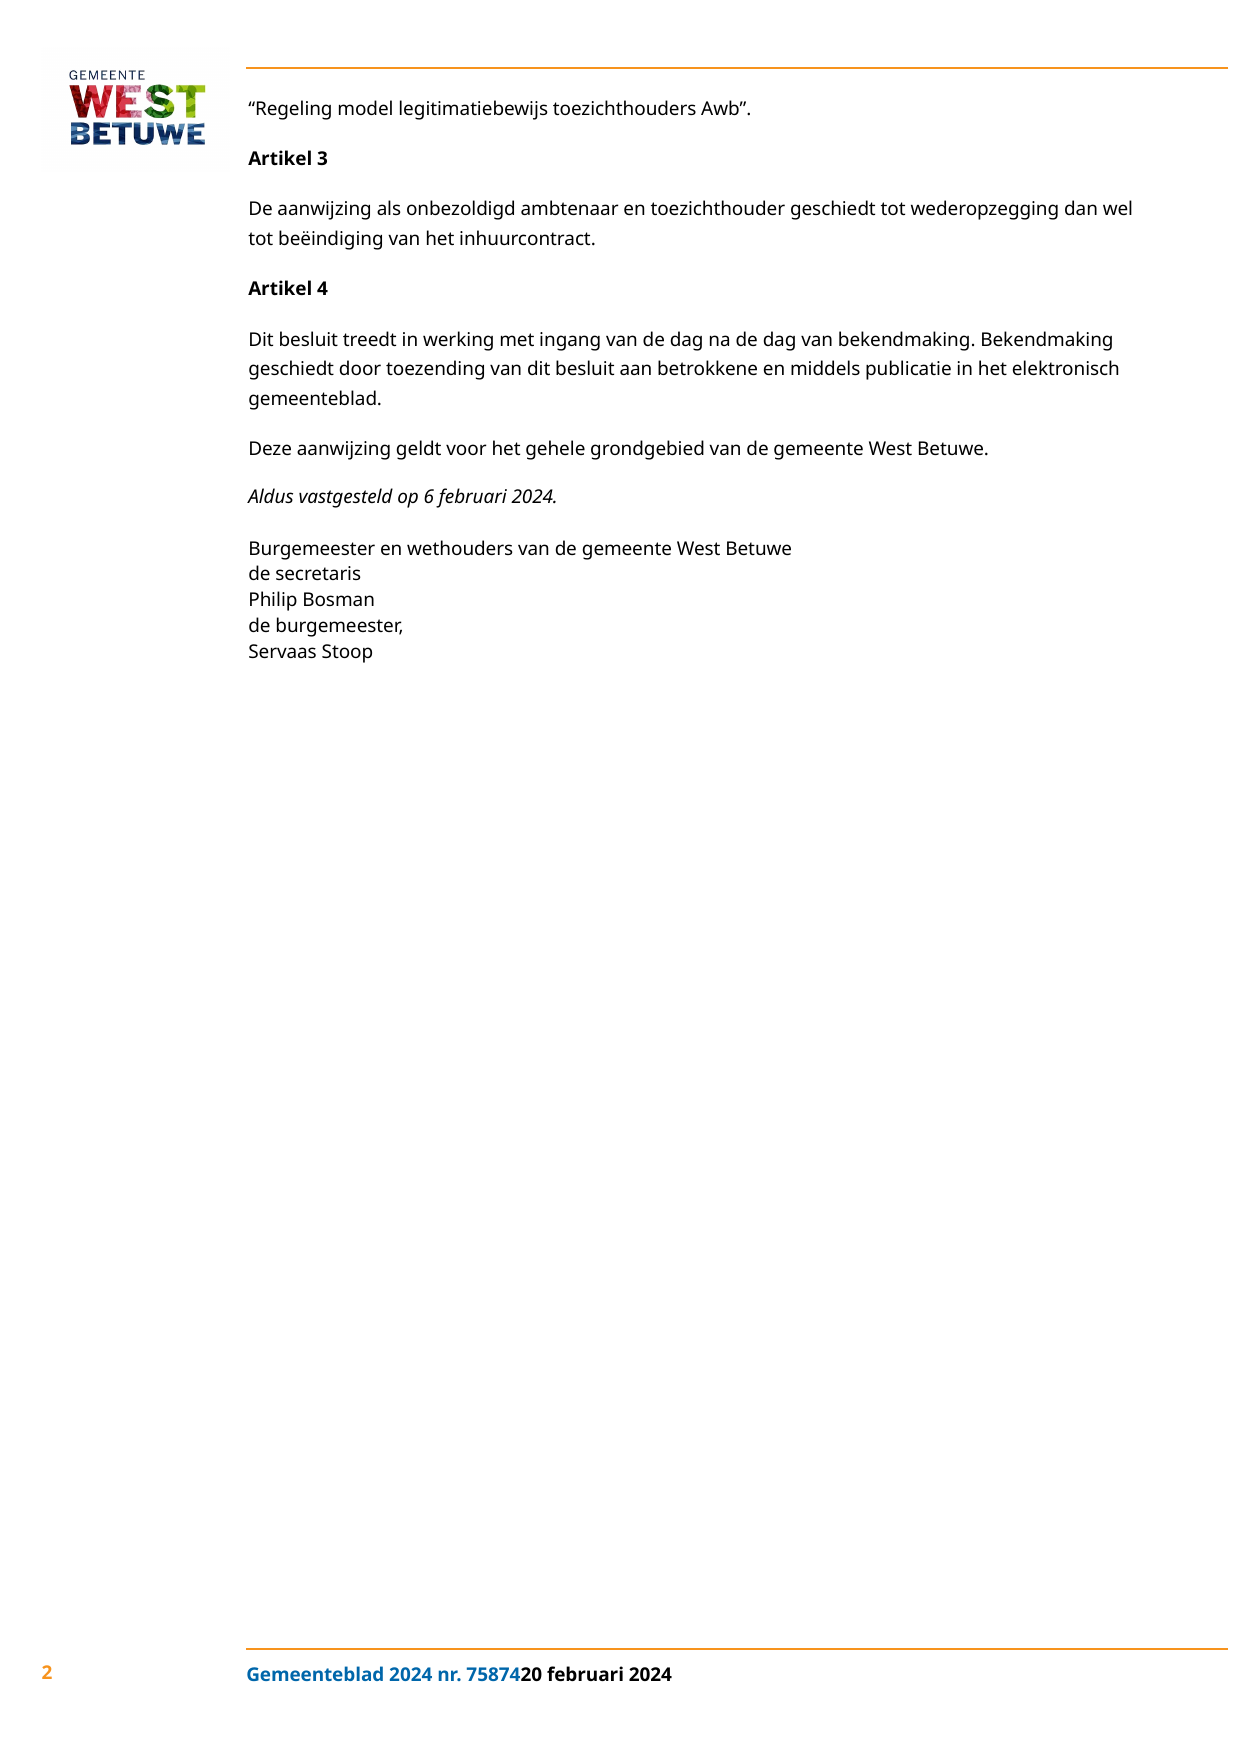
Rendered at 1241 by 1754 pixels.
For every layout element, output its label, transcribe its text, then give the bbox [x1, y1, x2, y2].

text “Regeling model legitimatiebewijs toezichthouders Awb”. [248, 95, 1152, 121]
text de secretaris [248, 561, 1152, 586]
text Deze aanwijzing geldt voor het gehele grondgebied van de gemeente West Betuwe. [248, 436, 1152, 461]
text Burgemeester en wethouders van de gemeente West Betuwe [248, 535, 1152, 561]
text De aanwijzing als onbezoldigd ambtenaar en toezichthouder geschiedt tot wederopzegging dan wel tot beëindiging van het inhuurcontract. [248, 196, 1152, 251]
text Aldus vastgesteld op 6 februari 2024. [248, 483, 1152, 509]
text Artikel 4 [248, 276, 1152, 301]
text de burgemeester, [248, 612, 1152, 638]
picture [41, 47, 231, 172]
text Servaas Stoop [248, 638, 1152, 663]
text Dit besluit treedt in werking met ingang van de dag na de dag van bekendmaking. Bekendmaking geschiedt door toezending van dit besluit aan betrokkene en middels publicatie in het elektronisch gemeenteblad. [248, 326, 1152, 411]
text Artikel 3 [248, 145, 1152, 171]
text Philip Bosman [248, 586, 1152, 612]
